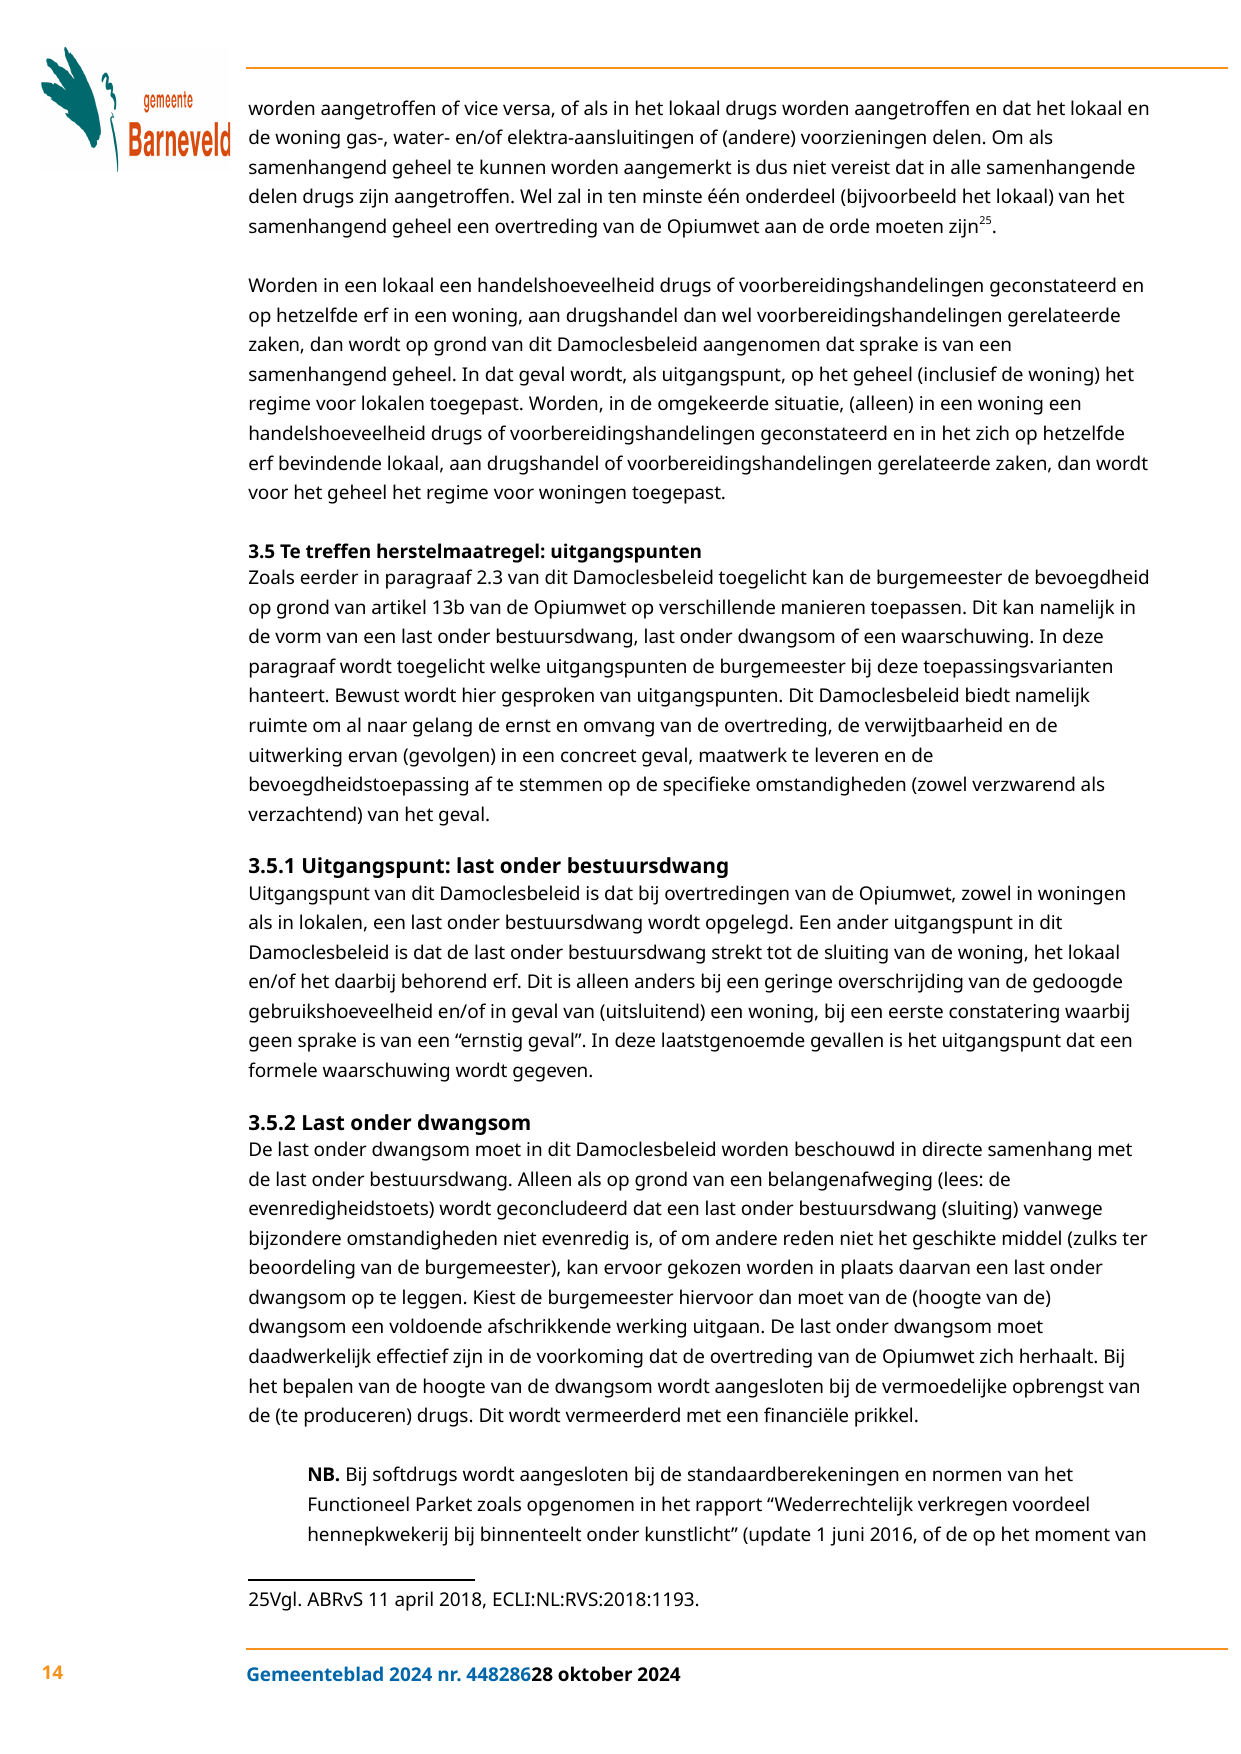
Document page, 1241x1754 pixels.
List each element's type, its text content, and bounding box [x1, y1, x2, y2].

text 3.5.2 Last onder dwangsom [248, 1108, 1152, 1136]
text De last onder dwangsom moet in dit Damoclesbeleid worden beschouwd in directe samenhang met de last onder bestuursdwang. Alleen als op grond van een belangenafweging (lees: de evenredigheidstoets) wordt geconcludeerd dat een last onder bestuursdwang (sluiting) vanwege bijzondere omstandigheden niet evenredig is, of om andere reden niet het geschikte middel (zulks ter beoordeling van de burgemeester), kan ervoor gekozen worden in plaats daarvan een last onder dwangsom op te leggen. Kiest de burgemeester hiervoor dan moet van de (hoogte van de) dwangsom een voldoende afschrikkende werking uitgaan. De last onder dwangsom moet daadwerkelijk effectief zijn in de voorkoming dat de overtreding van de Opiumwet zich herhaalt. Bij het bepalen van de hoogte van de dwangsom wordt aangesloten bij de vermoedelijke opbrengst van de (te produceren) drugs. Dit wordt vermeerderd met een financiële prikkel. [248, 1136, 1152, 1428]
list NB. Bij softdrugs wordt aangesloten bij de standaardberekeningen en normen van het Functioneel Parket zoals opgenomen in het rapport “Wederrechtelijk verkregen voordeel hennepkwekerij bij binnenteelt onder kunstlicht” (update 1 juni 2016, of de op het moment van [248, 1462, 1152, 1546]
text 3.5.1 Uitgangspunt: last onder bestuursdwang [248, 851, 1152, 880]
text Zoals eerder in paragraaf 2.3 van dit Damoclesbeleid toegelicht kan de burgemeester de bevoegdheid op grond van artikel 13b van de Opiumwet op verschillende manieren toepassen. Dit kan namelijk in de vorm van een last onder bestuursdwang, last onder dwangsom of een waarschuwing. In deze paragraaf wordt toegelicht welke uitgangspunten de burgemeester bij deze toepassingsvarianten hanteert. Bewust wordt hier gesproken van uitgangspunten. Dit Damoclesbeleid biedt namelijk ruimte om al naar gelang de ernst en omvang van de overtreding, de verwijtbaarheid en de uitwerking ervan (gevolgen) in een concreet geval, maatwerk te leveren en de bevoegdheidstoepassing af te stemmen op de specifieke omstandigheden (zowel verzwarend als verzachtend) van het geval. [248, 564, 1152, 827]
text 3.5 Te treffen herstelmaatregel: uitgangspunten [248, 538, 1152, 564]
picture [41, 47, 231, 172]
text Worden in een lokaal een handelshoeveelheid drugs of voorbereidingshandelingen geconstateerd en op hetzelfde erf in een woning, aan drugshandel dan wel voorbereidingshandelingen gerelateerde zaken, dan wordt op grond van dit Damoclesbeleid aangenomen dat sprake is van een samenhangend geheel. In dat geval wordt, als uitgangspunt, op het geheel (inclusief de woning) het regime voor lokalen toegepast. Worden, in de omgekeerde situatie, (alleen) in een woning een handelshoeveelheid drugs of voorbereidingshandelingen geconstateerd en in het zich op hetzelfde erf bevindende lokaal, aan drugshandel of voorbereidingshandelingen gerelateerde zaken, dan wordt voor het geheel het regime voor woningen toegepast. [248, 272, 1152, 505]
text Uitgangspunt van dit Damoclesbeleid is dat bij overtredingen van de Opiumwet, zowel in woningen als in lokalen, een last onder bestuursdwang wordt opgelegd. Een ander uitgangspunt in dit Damoclesbeleid is dat de last onder bestuursdwang strekt tot de sluiting van de woning, het lokaal en/of het daarbij behorend erf. Dit is alleen anders bij een geringe overschrijding van de gedoogde gebruikshoeveelheid en/of in geval van (uitsluitend) een woning, bij een eerste constatering waarbij geen sprake is van een “ernstig geval”. In deze laatstgenoemde gevallen is het uitgangspunt dat een formele waarschuwing wordt gegeven. [248, 880, 1152, 1083]
text worden aangetroffen of vice versa, of als in het lokaal drugs worden aangetroffen en dat het lokaal en de woning gas-, water- en/of elektra-aansluitingen of (andere) voorzieningen delen. Om als samenhangend geheel te kunnen worden aangemerkt is dus niet vereist dat in alle samenhangende delen drugs zijn aangetroffen. Wel zal in ten minste één onderdeel (bijvoorbeeld het lokaal) van het samenhangend geheel een overtreding van de Opiumwet aan de orde moeten zijn. [248, 95, 1152, 239]
text Vgl. ABRvS 11 april 2018, ECLI:NL:RVS:2018:1193. [248, 1586, 1152, 1612]
